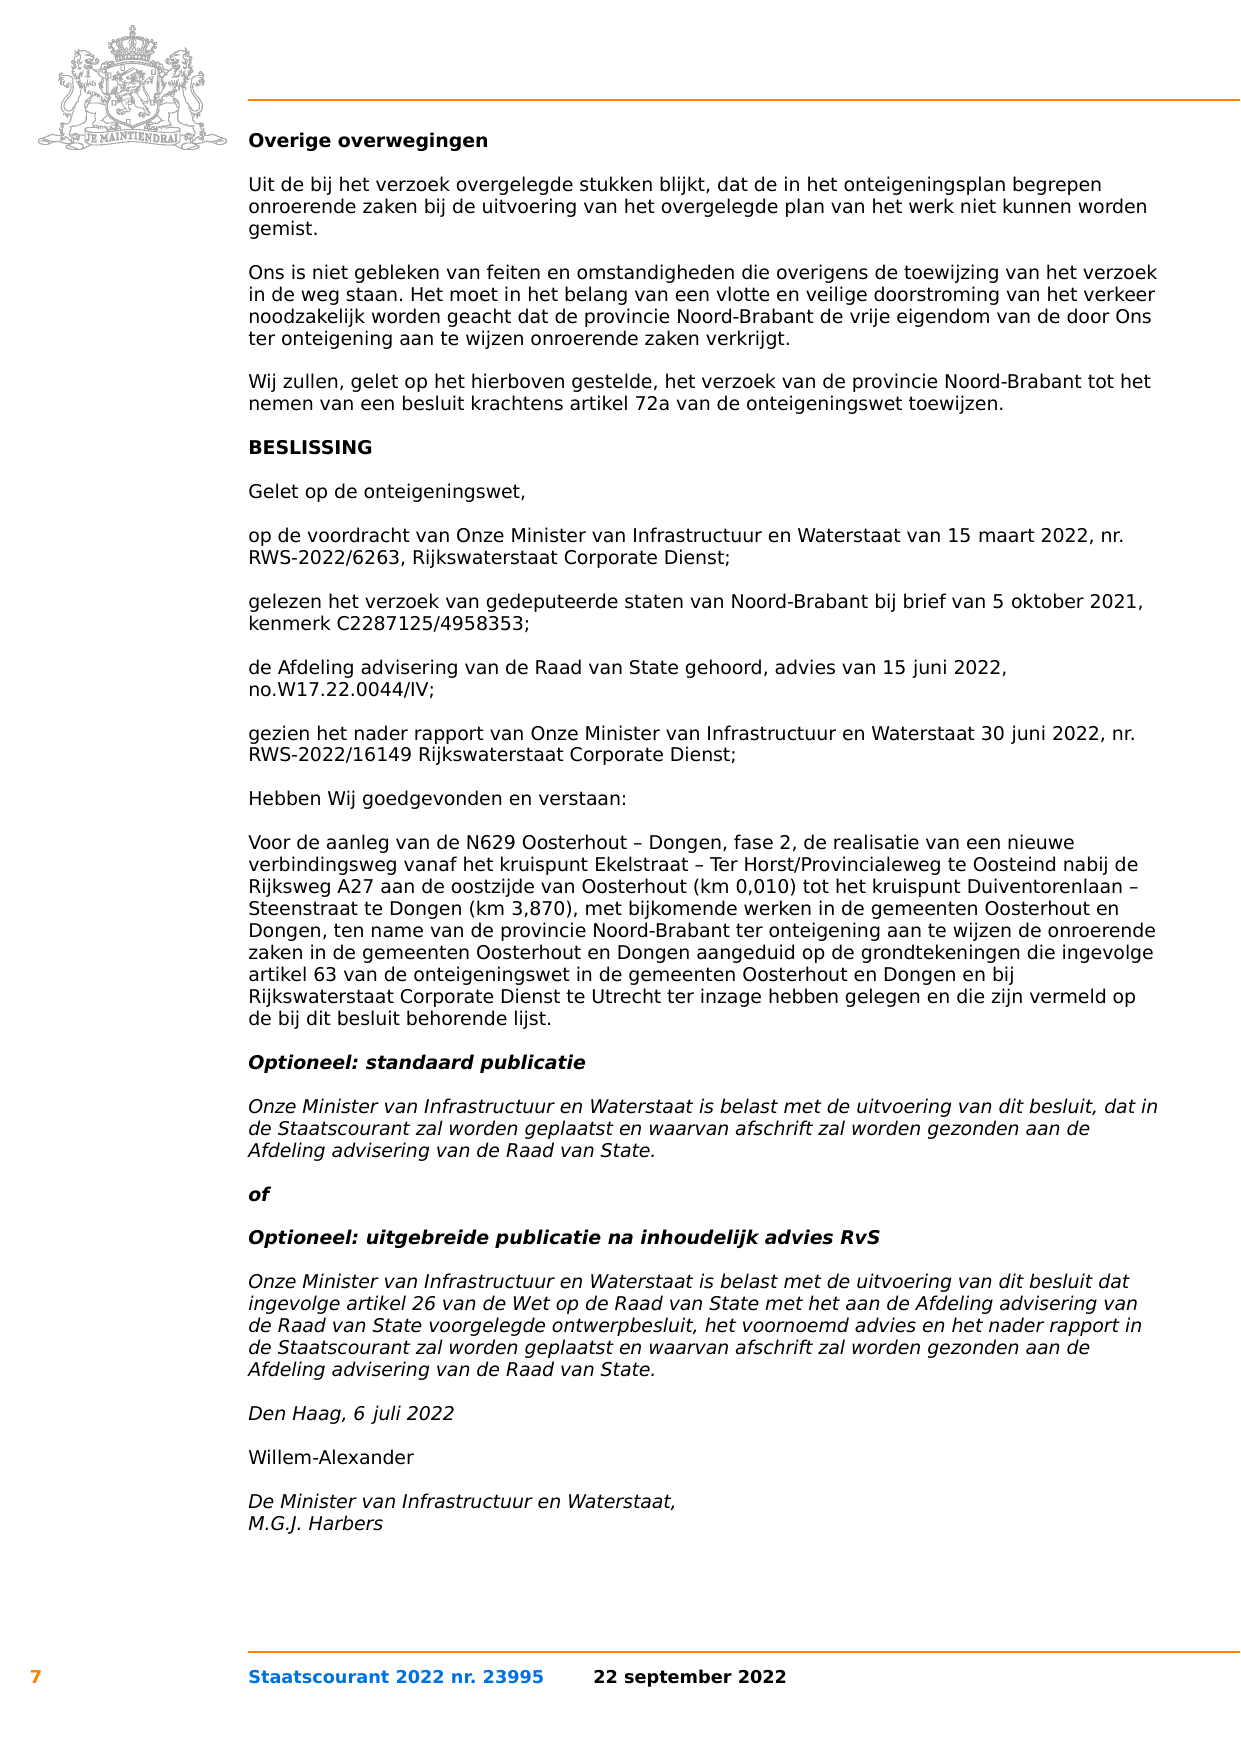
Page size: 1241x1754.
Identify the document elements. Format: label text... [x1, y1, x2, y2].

text op de voordracht van Onze Minister van Infrastructuur en Waterstaat van 15 maart 2022, nr. RWS-2022/6263, Rijkswaterstaat Corporate Dienst; [248, 525, 1163, 569]
subtitle Overige overwegingen [248, 130, 1163, 152]
text Uit de bij het verzoek overgelegde stukken blijkt, dat de in het onteigeningsplan begrepen onroerende zaken bij de uitvoering van het overgelegde plan van het werk niet kunnen worden gemist. [248, 174, 1163, 240]
subtitle BESLISSING [248, 437, 1163, 459]
text Wij zullen, gelet op het hierboven gestelde, het verzoek van de provincie Noord-Brabant tot het nemen van een besluit krachtens artikel 72a van de onteigeningswet toewijzen. [248, 371, 1163, 415]
text Hebben Wij goedgevonden en verstaan: [248, 788, 1163, 810]
text de Afdeling advisering van de Raad van State gehoord, advies van 15 juni 2022, no.W17.22.0044/IV; [248, 657, 1163, 701]
subtitle Optioneel: uitgebreide publicatie na inhoudelijk advies RvS [248, 1227, 1163, 1249]
text gelezen het verzoek van gedeputeerde staten van Noord-Brabant bij brief van 5 oktober 2021, kenmerk C2287125/4958353; [248, 591, 1163, 635]
text gezien het nader rapport van Onze Minister van Infrastructuur en Waterstaat 30 juni 2022, nr. RWS-2022/16149 Rijkswaterstaat Corporate Dienst; [248, 722, 1163, 766]
text Voor de aanleg van de N629 Oosterhout – Dongen, fase 2, de realisatie van een nieuwe verbindingsweg vanaf het kruispunt Ekelstraat – Ter Horst/Provincialeweg te Oosteind nabij de Rijksweg A27 aan de oostzijde van Oosterhout (km 0,010) tot het kruispunt Duiventorenlaan – Steenstraat te Dongen (km 3,870), met bijkomende werken in de gemeenten Oosterhout en Dongen, ten name van de provincie Noord-Brabant ter onteigening aan te wijzen de onroerende zaken in de gemeenten Oosterhout en Dongen aangeduid op de grondtekeningen die ingevolge artikel 63 van de onteigeningswet in de gemeenten Oosterhout en Dongen en bij Rijkswaterstaat Corporate Dienst te Utrecht ter inzage hebben gelegen en die zijn vermeld op de bij dit besluit behorende lijst. [248, 832, 1163, 1030]
text De Minister van Infrastructuur en Waterstaat, M.G.J. Harbers [248, 1491, 1163, 1534]
text Onze Minister van Infrastructuur en Waterstaat is belast met de uitvoering van dit besluit dat ingevolge artikel 26 van de Wet op de Raad van State met het aan de Afdeling advisering van de Raad van State voorgelegde ontwerpbesluit, het voornoemd advies en het nader rapport in de Staatscourant zal worden geplaatst en waarvan afschrift zal worden gezonden aan de Afdeling advisering van de Raad van State. [248, 1271, 1163, 1381]
picture [38, 25, 227, 150]
text Den Haag, 6 juli 2022 [248, 1403, 1163, 1425]
text Ons is niet gebleken van feiten en omstandigheden die overigens de toewijzing van het verzoek in de weg staan. Het moet in het belang van een vlotte en veilige doorstroming van het verkeer noodzakelijk worden geacht dat de provincie Noord-Brabant de vrije eigendom van de door Ons ter onteigening aan te wijzen onroerende zaken verkrijgt. [248, 262, 1163, 349]
text Gelet op de onteigeningswet, [248, 481, 1163, 503]
subtitle Optioneel: standaard publicatie [248, 1052, 1163, 1074]
text Onze Minister van Infrastructuur en Waterstaat is belast met de uitvoering van dit besluit, dat in de Staatscourant zal worden geplaatst en waarvan afschrift zal worden gezonden aan de Afdeling advisering van de Raad van State. [248, 1096, 1163, 1162]
subtitle of [248, 1183, 1163, 1205]
text Willem-Alexander [248, 1447, 1163, 1469]
